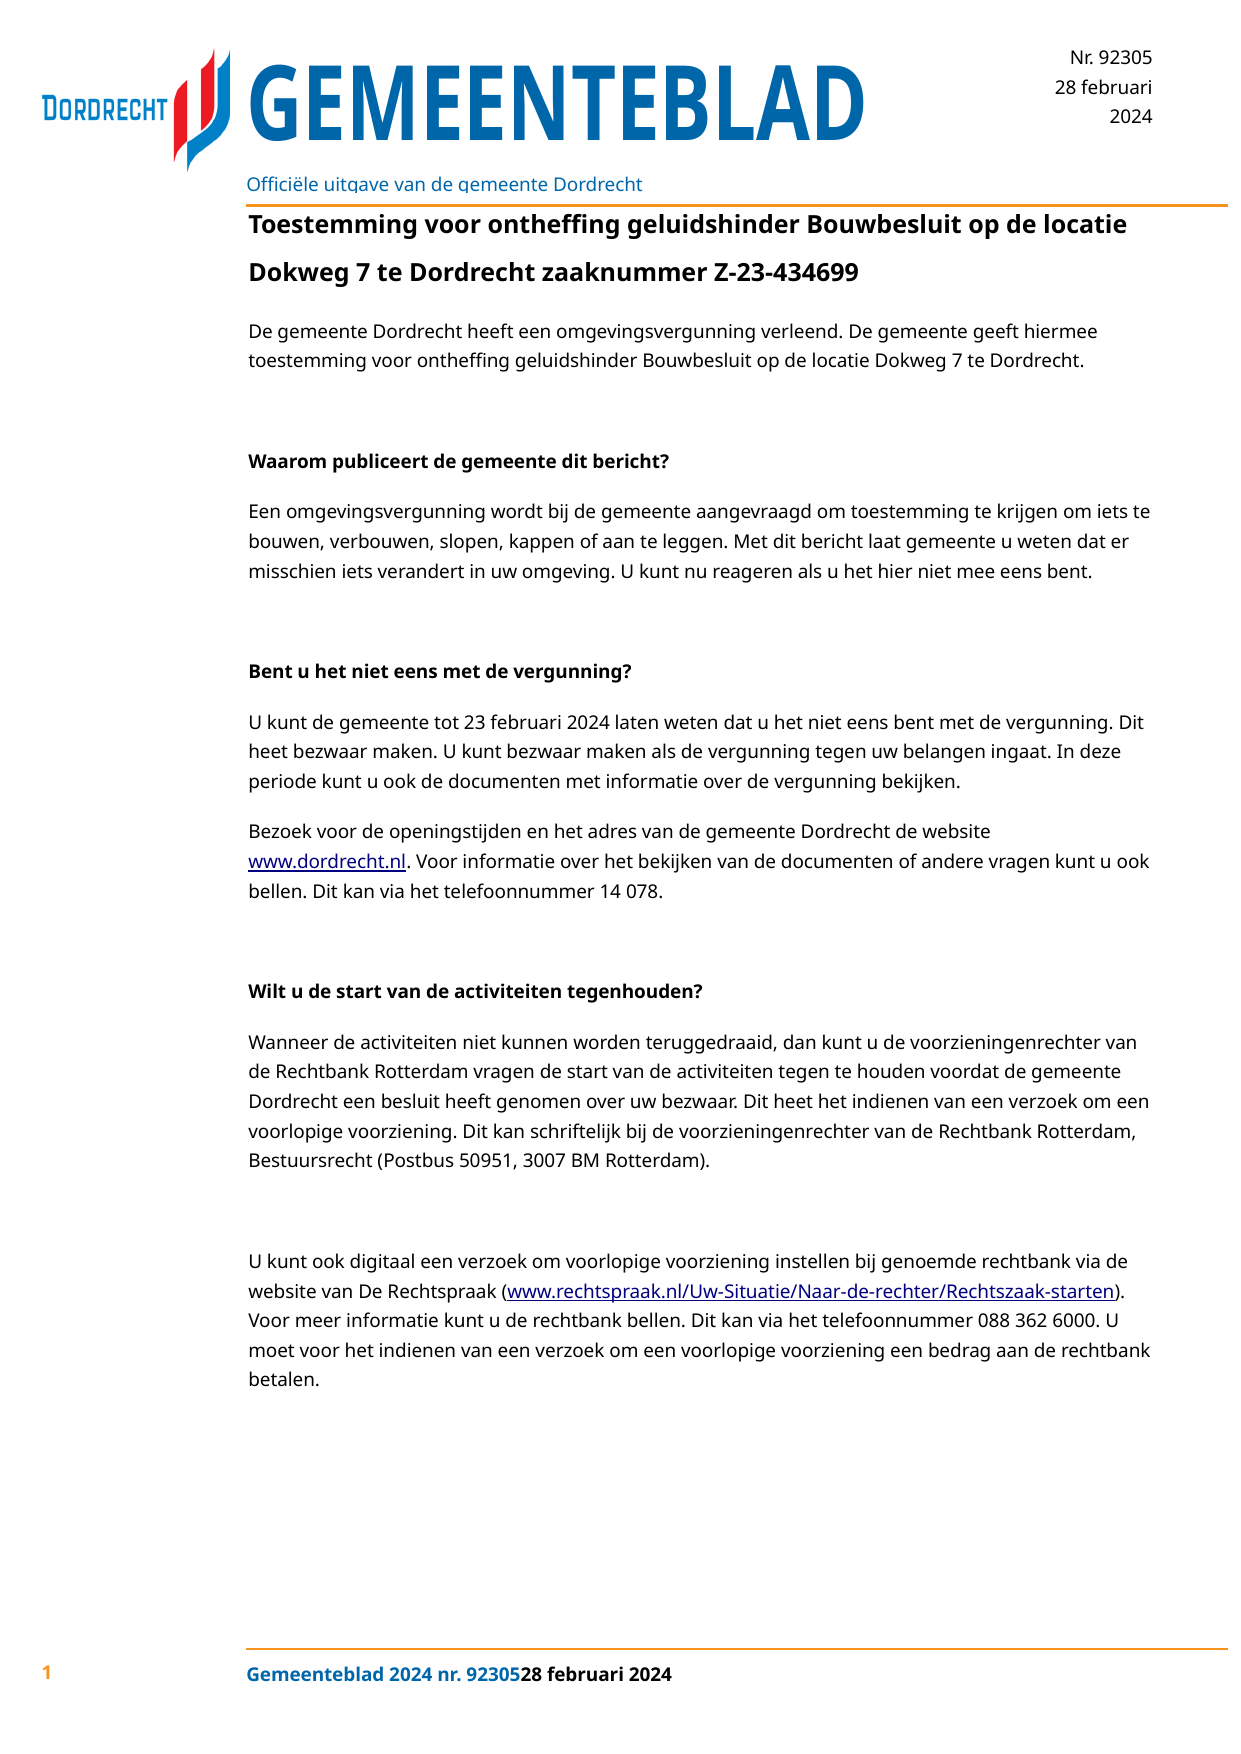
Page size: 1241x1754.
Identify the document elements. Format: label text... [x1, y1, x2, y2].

text Toestemming voor ontheffing geluidshinder Bouwbesluit op de locatie Dokweg 7 te Dordrecht zaaknummer Z-23-434699 [248, 207, 1152, 288]
text Wanneer de activiteiten niet kunnen worden teruggedraaid, dan kunt u de voorzieningenrechter van de Rechtbank Rotterdam vragen de start van de activiteiten tegen te houden voordat de gemeente Dordrecht een besluit heeft genomen over uw bezwaar. Dit heet het indienen van een verzoek om een voorlopige voorziening. Dit kan schriftelijk bij de voorzieningenrechter van de Rechtbank Rotterdam, Bestuursrecht (Postbus 50951, 3007 BM Rotterdam). [248, 1029, 1152, 1173]
text U kunt ook digitaal een verzoek om voorlopige voorziening instellen bij genoemde rechtbank via de website van De Rechtspraak (www.rechtspraak.nl/Uw-Situatie/Naar-de-rechter/Rechtszaak-starten). Voor meer informatie kunt u de rechtbank bellen. Dit kan via het telefoonnummer 088 362 6000. U moet voor het indienen van een verzoek om een voorlopige voorziening een bedrag aan de rechtbank betalen. [248, 1248, 1152, 1392]
text Waarom publiceert de gemeente dit bericht? [248, 448, 1152, 474]
text Bezoek voor de openingstijden en het adres van de gemeente Dordrecht de website www.dordrecht.nl. Voor informatie over het bekijken van de documenten of andere vragen kunt u ook bellen. Dit kan via het telefoonnummer 14 078. [248, 819, 1152, 904]
text De gemeente Dordrecht heeft een omgevingsvergunning verleend. De gemeente geeft hiermee toestemming voor ontheffing geluidshinder Bouwbesluit op de locatie Dokweg 7 te Dordrecht. [248, 318, 1152, 373]
text Wilt u de start van de activiteiten tegenhouden? [248, 979, 1152, 1004]
text U kunt de gemeente tot 23 februari 2024 laten weten dat u het niet eens bent met de vergunning. Dit heet bezwaar maken. U kunt bezwaar maken als de vergunning tegen uw belangen ingaat. In deze periode kunt u ook de documenten met informatie over de vergunning bekijken. [248, 709, 1152, 794]
text Een omgevingsvergunning wordt bij de gemeente aangevraagd om toestemming te krijgen om iets te bouwen, verbouwen, slopen, kappen of aan te leggen. Met dit bericht laat gemeente u weten dat er misschien iets verandert in uw omgeving. U kunt nu reageren als u het hier niet mee eens bent. [248, 499, 1152, 584]
picture [41, 47, 231, 172]
text Bent u het niet eens met de vergunning? [248, 659, 1152, 684]
